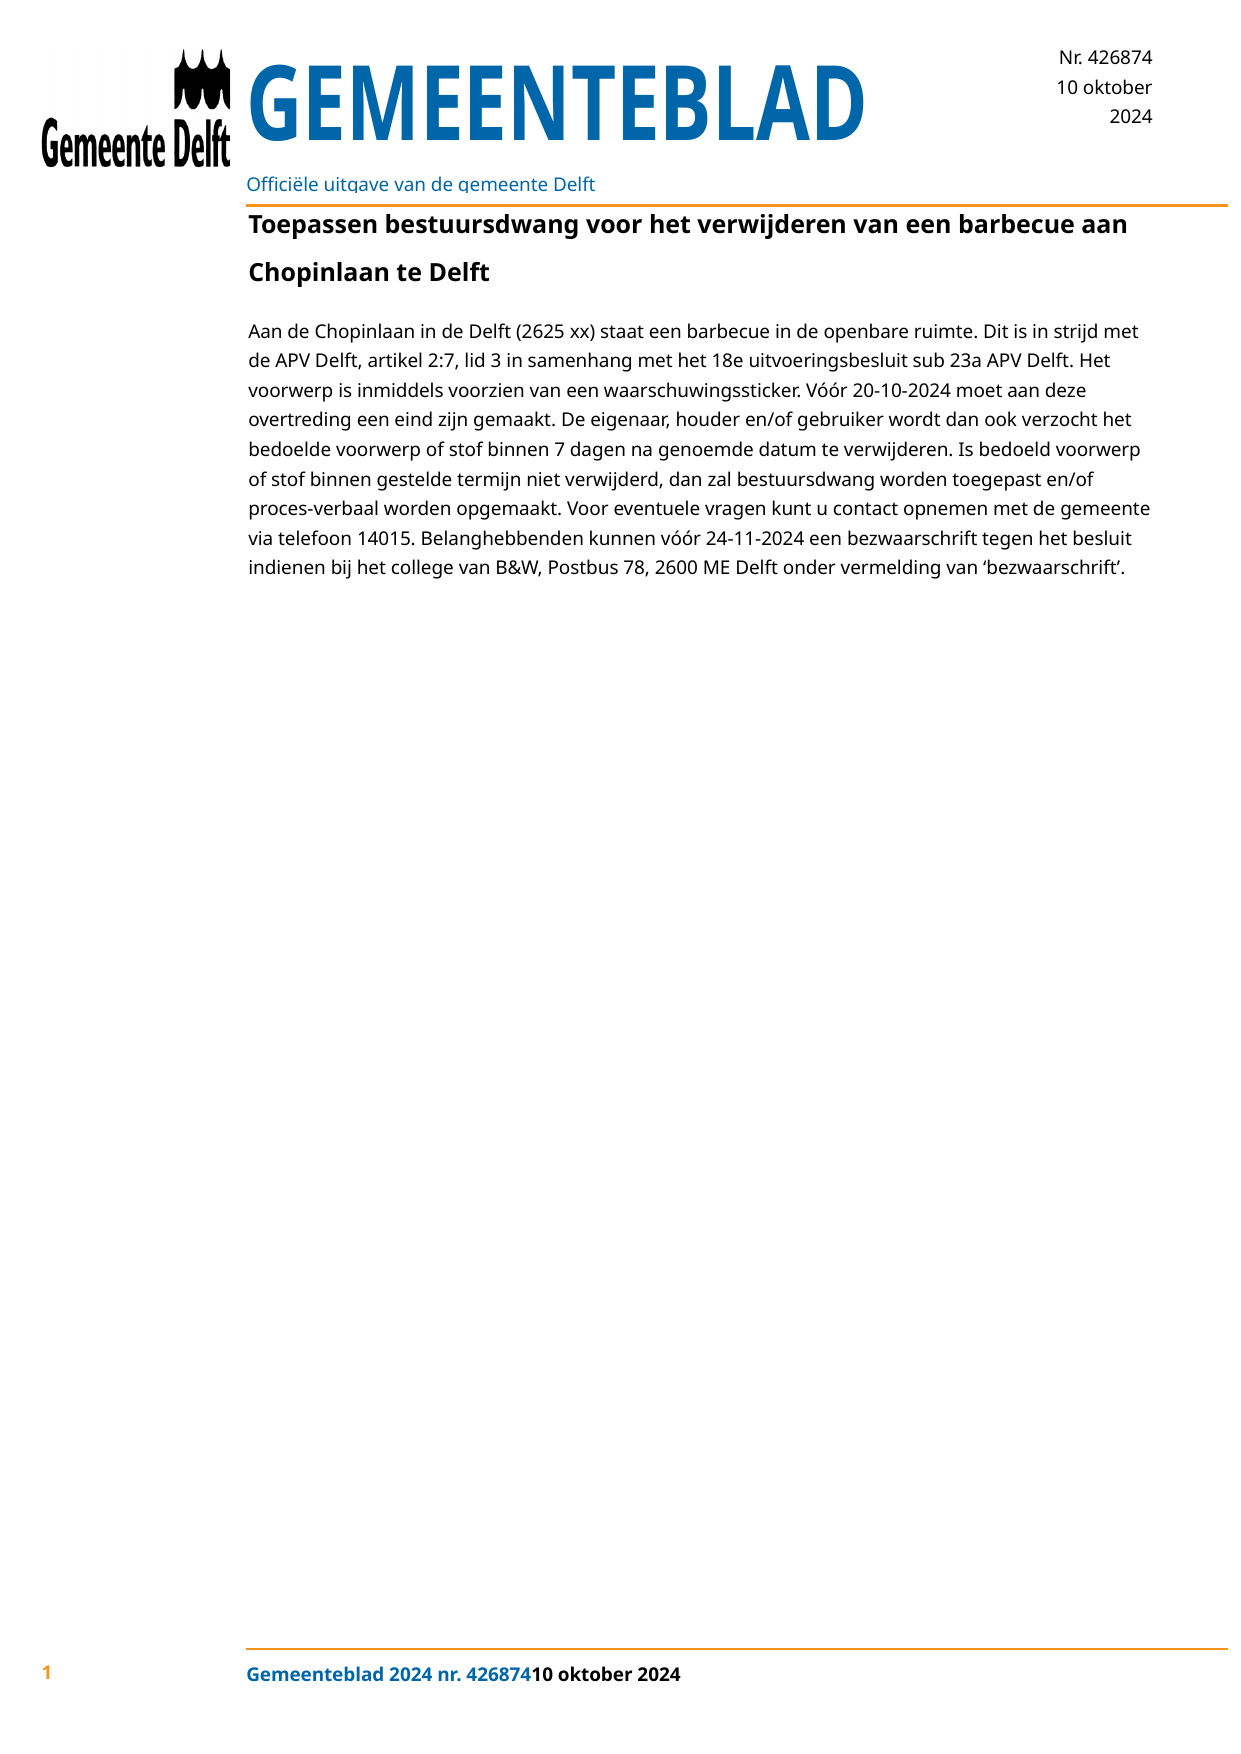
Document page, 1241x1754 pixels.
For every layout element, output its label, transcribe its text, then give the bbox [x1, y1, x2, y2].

text Aan de Chopinlaan in de Delft (2625 xx) staat een barbecue in de openbare ruimte. Dit is in strijd met de APV Delft, artikel 2:7, lid 3 in samenhang met het 18e uitvoeringsbesluit sub 23a APV Delft. Het voorwerp is inmiddels voorzien van een waarschuwingssticker. Vóór 20-10-2024 moet aan deze overtreding een eind zijn gemaakt. De eigenaar, houder en/of gebruiker wordt dan ook verzocht het bedoelde voorwerp of stof binnen 7 dagen na genoemde datum te verwijderen. Is bedoeld voorwerp of stof binnen gestelde termijn niet verwijderd, dan zal bestuursdwang worden toegepast en/of proces-verbaal worden opgemaakt. Voor eventuele vragen kunt u contact opnemen met de gemeente via telefoon 14015. Belanghebbenden kunnen vóór 24-11-2024 een bezwaarschrift tegen het besluit indienen bij het college van B&W, Postbus 78, 2600 ME Delft onder vermelding van ‘bezwaarschrift’. [248, 318, 1152, 580]
picture [41, 47, 231, 172]
text Toepassen bestuursdwang voor het verwijderen van een barbecue aan Chopinlaan te Delft [248, 207, 1152, 288]
